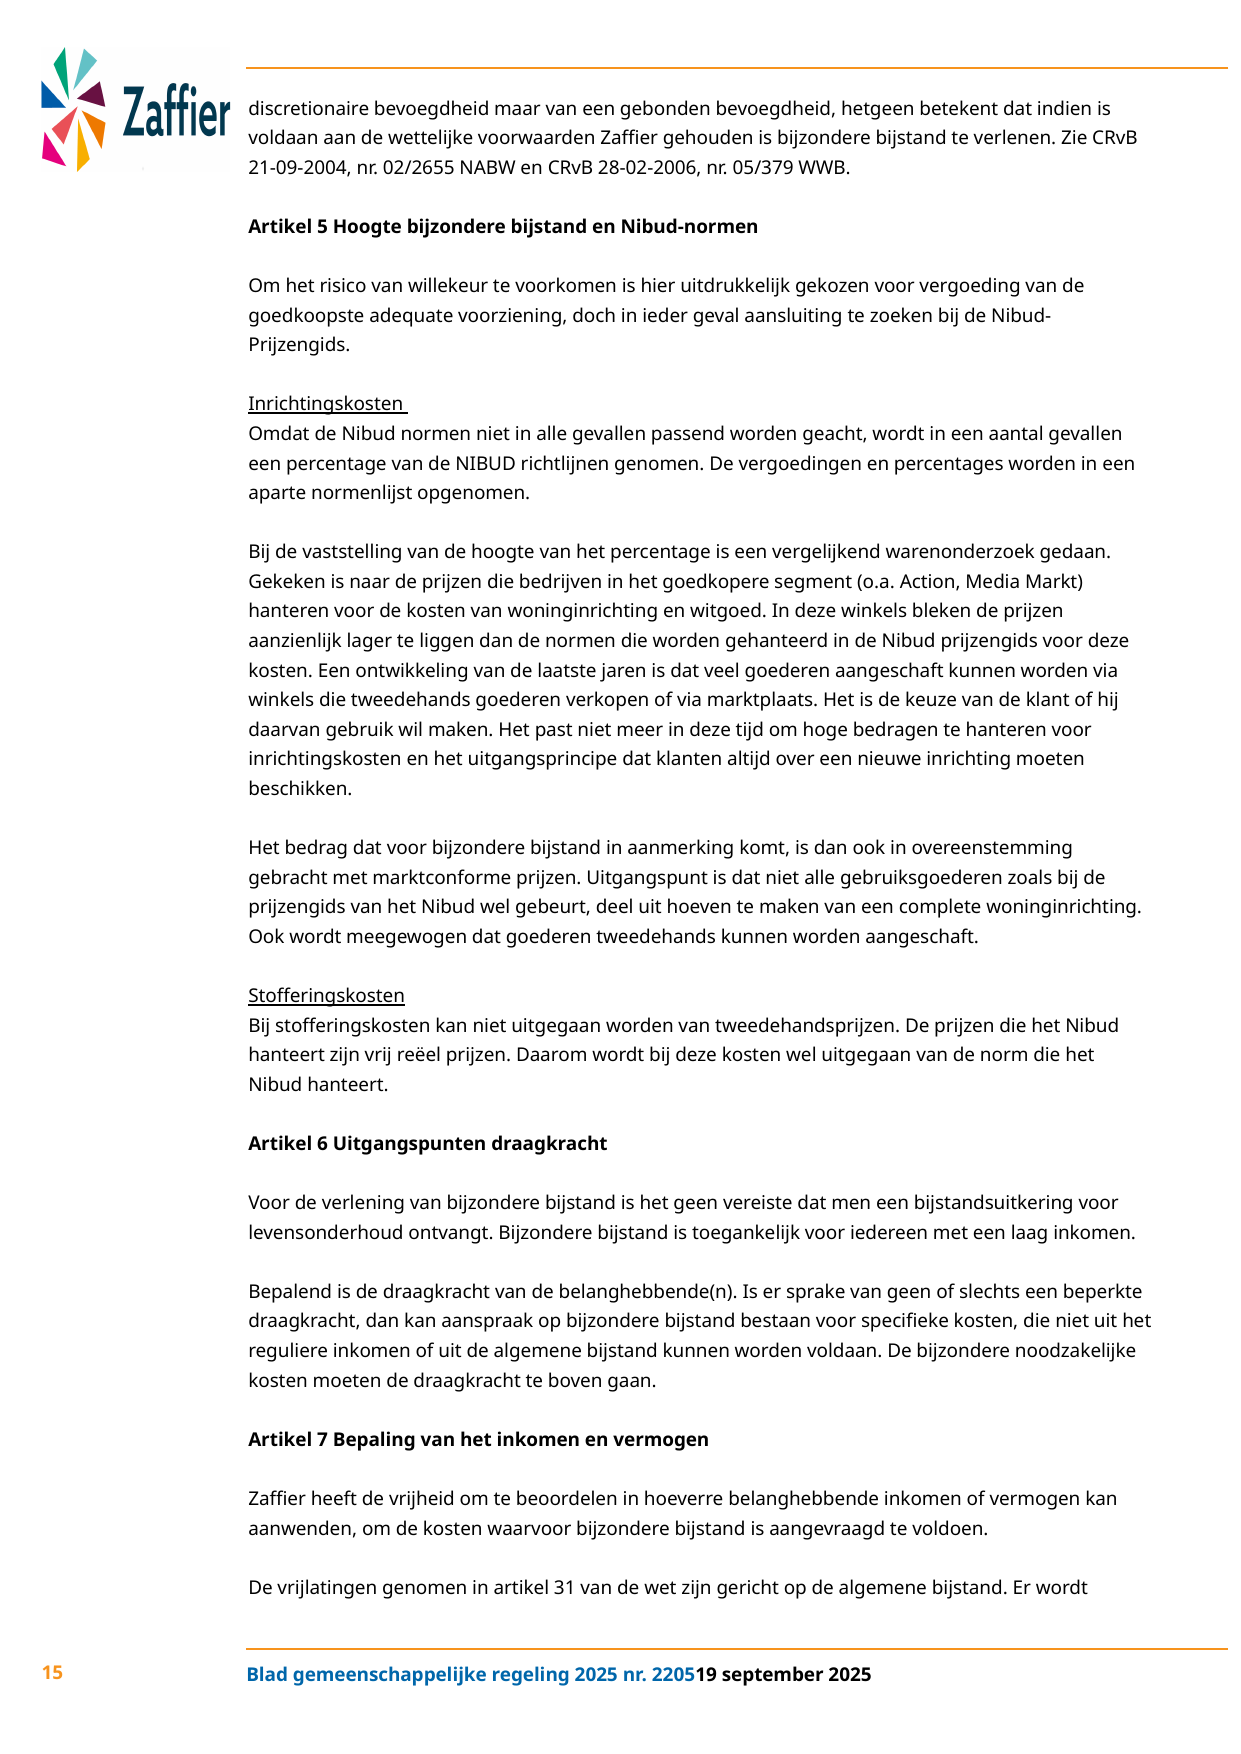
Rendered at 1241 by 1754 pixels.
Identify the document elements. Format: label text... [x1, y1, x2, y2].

text Artikel 6 Uitgangspunten draagkracht [248, 1130, 1152, 1156]
text Bij de vaststelling van de hoogte van het percentage is een vergelijkend warenonderzoek gedaan. Gekeken is naar de prijzen die bedrijven in het goedkopere segment (o.a. Action, Media Markt) [248, 538, 1152, 594]
text Bij stofferingskosten kan niet uitgegaan worden van tweedehandsprijzen. De prijzen die het Nibud hanteert zijn vrij reëel prijzen. Daarom wordt bij deze kosten wel uitgegaan van de norm die het Nibud hanteert. [248, 1012, 1152, 1097]
text Artikel 7 Bepaling van het inkomen en vermogen [248, 1426, 1152, 1452]
text discretionaire bevoegdheid maar van een gebonden bevoegdheid, hetgeen betekent dat indien is voldaan aan de wettelijke voorwaarden Zaffier gehouden is bijzondere bijstand te verlenen. Zie CRvB 21-09-2004, nr. 02/2655 NABW en CRvB 28-02-2006, nr. 05/379 WWB. [248, 95, 1152, 180]
text Inrichtingskosten [248, 391, 1152, 416]
text Artikel 5 Hoogte bijzondere bijstand en Nibud-normen [248, 213, 1152, 239]
text Stofferingskosten [248, 982, 1152, 1008]
text Bepalend is de draagkracht van de belanghebbende(n). Is er sprake van geen of slechts een beperkte draagkracht, dan kan aanspraak op bijzondere bijstand bestaan voor specifieke kosten, die niet uit het reguliere inkomen of uit de algemene bijstand kunnen worden voldaan. De bijzondere noodzakelijke kosten moeten de draagkracht te boven gaan. [248, 1278, 1152, 1393]
text Omdat de Nibud normen niet in alle gevallen passend worden geacht, wordt in een aantal gevallen een percentage van de NIBUD richtlijnen genomen. De vergoedingen en percentages worden in een aparte normenlijst opgenomen. [248, 420, 1152, 505]
text Zaffier heeft de vrijheid om te beoordelen in hoeverre belanghebbende inkomen of vermogen kan aanwenden, om de kosten waarvoor bijzondere bijstand is aangevraagd te voldoen. [248, 1485, 1152, 1541]
text hanteren voor de kosten van woninginrichting en witgoed. In deze winkels bleken de prijzen aanzienlijk lager te liggen dan de normen die worden gehanteerd in de Nibud prijzengids voor deze kosten. Een ontwikkeling van de laatste jaren is dat veel goederen aangeschaft kunnen worden via winkels die tweedehands goederen verkopen of via marktplaats. Het is de keuze van de klant of hij daarvan gebruik wil maken. Het past niet meer in deze tijd om hoge bedragen te hanteren voor inrichtingskosten en het uitgangsprincipe dat klanten altijd over een nieuwe inrichting moeten beschikken. [248, 598, 1152, 801]
text Om het risico van willekeur te voorkomen is hier uitdrukkelijk gekozen voor vergoeding van de goedkoopste adequate voorziening, doch in ieder geval aansluiting te zoeken bij de Nibud-Prijzengids. [248, 272, 1152, 357]
text Het bedrag dat voor bijzondere bijstand in aanmerking komt, is dan ook in overeenstemming gebracht met marktconforme prijzen. Uitgangspunt is dat niet alle gebruiksgoederen zoals bij de prijzengids van het Nibud wel gebeurt, deel uit hoeven te maken van een complete woninginrichting. Ook wordt meegewogen dat goederen tweedehands kunnen worden aangeschaft. [248, 834, 1152, 949]
text De vrijlatingen genomen in artikel 31 van de wet zijn gericht op de algemene bijstand. Er wordt [248, 1574, 1152, 1600]
text Voor de verlening van bijzondere bijstand is het geen vereiste dat men een bijstandsuitkering voor levensonderhoud ontvangt. Bijzondere bijstand is toegankelijk voor iedereen met een laag inkomen. [248, 1189, 1152, 1245]
picture [41, 47, 231, 172]
